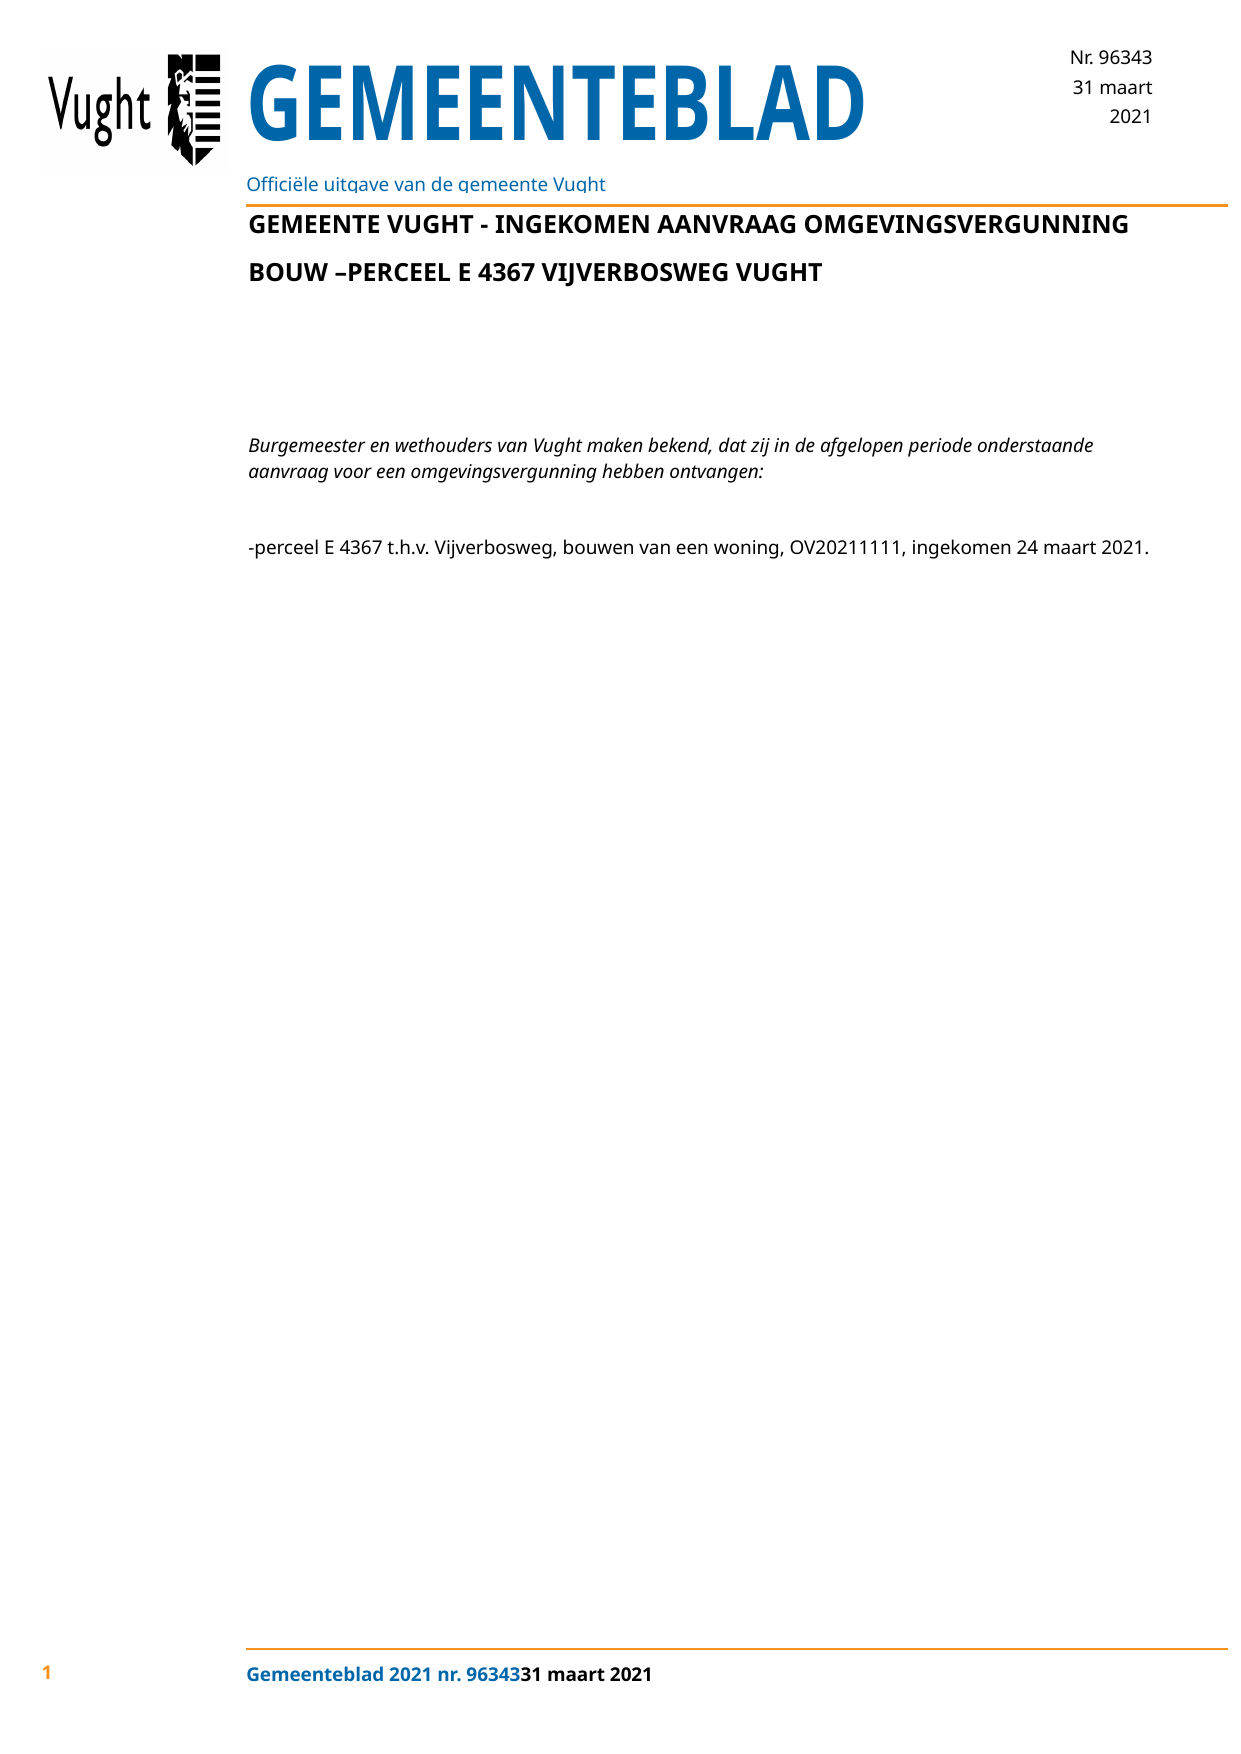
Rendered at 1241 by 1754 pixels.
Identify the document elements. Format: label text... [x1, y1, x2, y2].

text Burgemeester en wethouders van Vught maken bekend, dat zij in de afgelopen periode onderstaande aanvraag voor een omgevingsvergunning hebben ontvangen: [248, 432, 1152, 484]
picture [41, 47, 231, 172]
text -perceel E 4367 t.h.v. Vijverbosweg, bouwen van een woning, OV20211111, ingekomen 24 maart 2021. [248, 534, 1152, 560]
text GEMEENTE VUGHT - INGEKOMEN AANVRAAG OMGEVINGSVERGUNNING BOUW –PERCEEL E 4367 VIJVERBOSWEG VUGHT [248, 207, 1152, 288]
